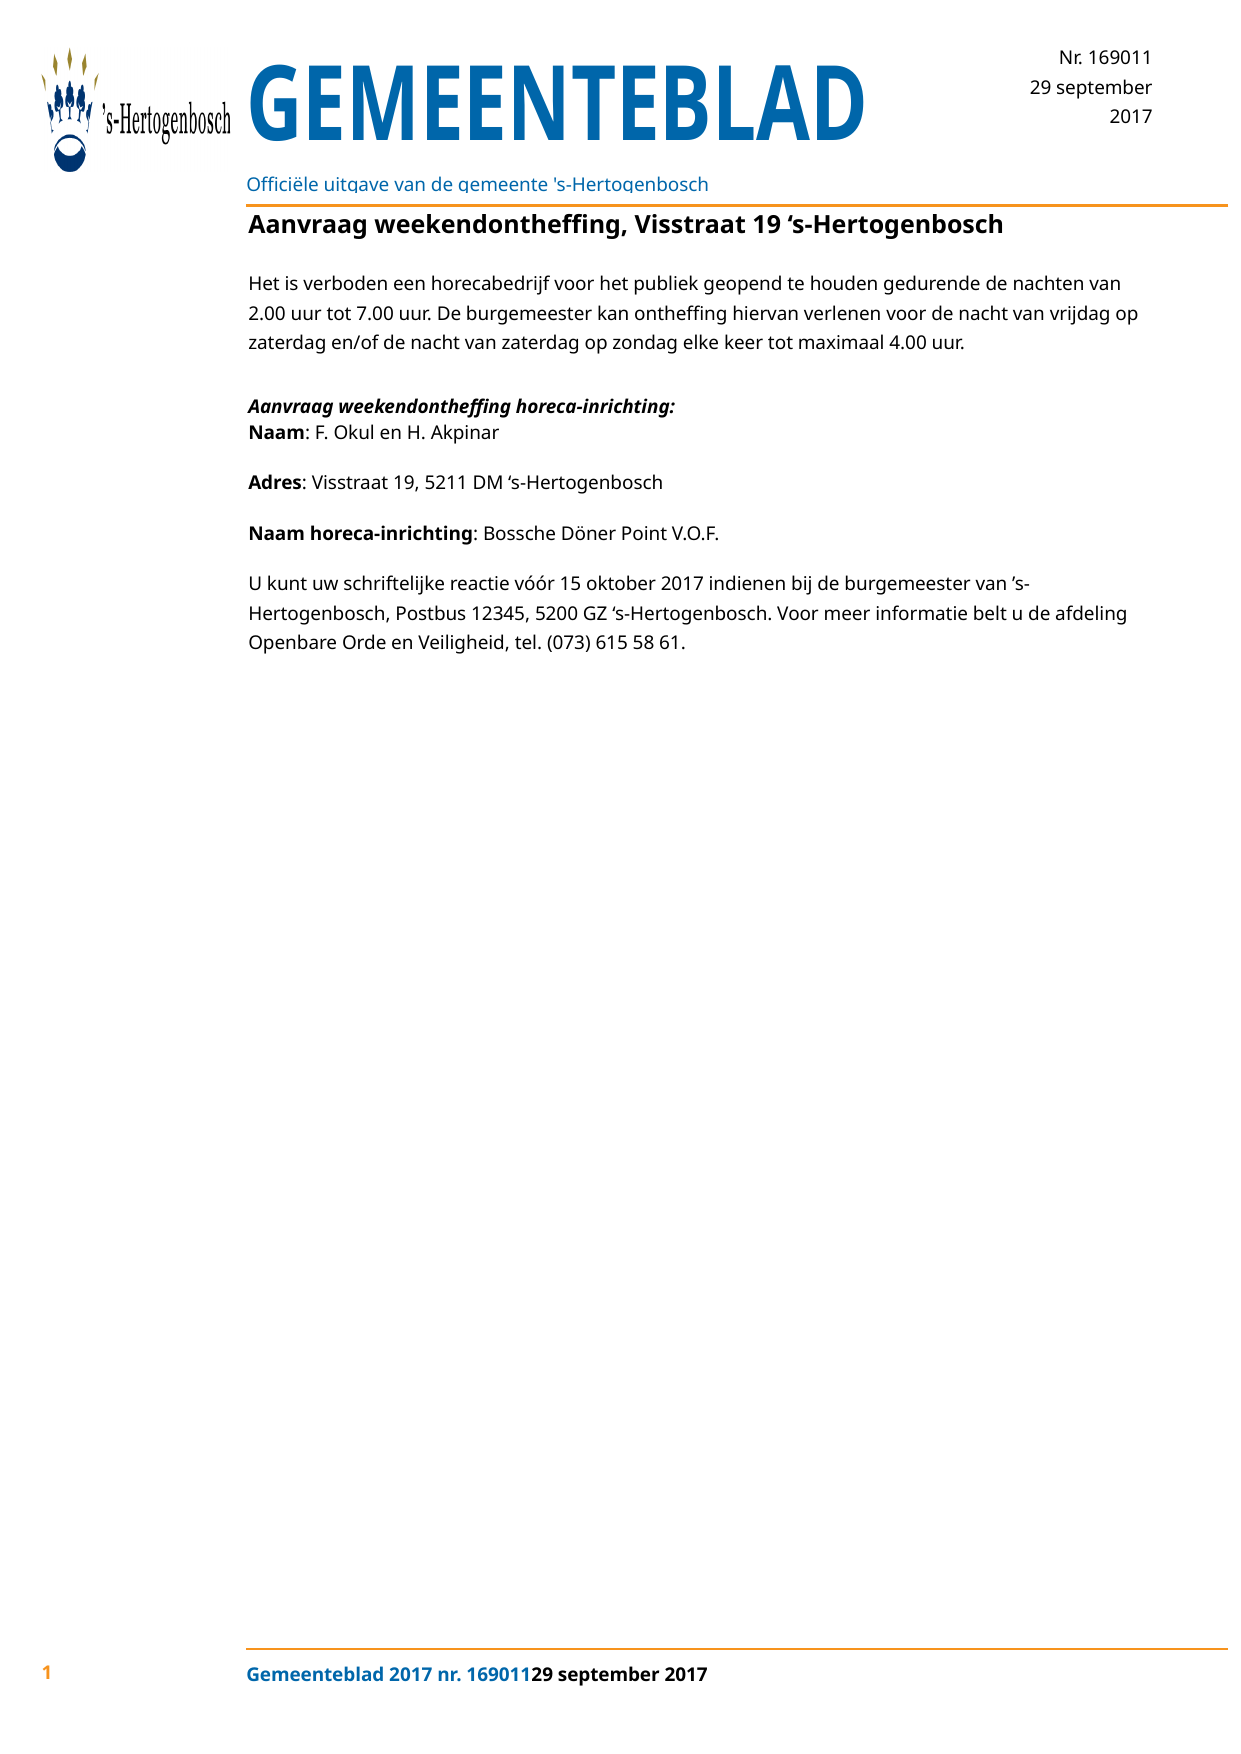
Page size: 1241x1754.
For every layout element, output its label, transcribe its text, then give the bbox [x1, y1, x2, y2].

picture [41, 47, 231, 172]
text U kunt uw schriftelijke reactie vóór 15 oktober 2017 indienen bij de burgemeester van ’s-Hertogenbosch, Postbus 12345, 5200 GZ ‘s-Hertogenbosch. Voor meer informatie belt u de afdeling Openbare Orde en Veiligheid, tel. (073) 615 58 61. [248, 570, 1152, 655]
text Aanvraag weekendontheffing, Visstraat 19 ‘s-Hertogenbosch [248, 207, 1152, 241]
text Adres: Visstraat 19, 5211 DM ‘s-Hertogenbosch [248, 469, 1152, 495]
text Naam horeca-inrichting: Bossche Döner Point V.O.F. [248, 520, 1152, 546]
text Het is verboden een horecabedrijf voor het publiek geopend te houden gedurende de nachten van 2.00 uur tot 7.00 uur. De burgemeester kan ontheffing hiervan verlenen voor de nacht van vrijdag op zaterdag en/of de nacht van zaterdag op zondag elke keer tot maximaal 4.00 uur. [248, 270, 1152, 355]
text Naam: F. Okul en H. Akpinar [248, 419, 1152, 445]
text Aanvraag weekendontheffing horeca-inrichting: [248, 393, 1152, 419]
